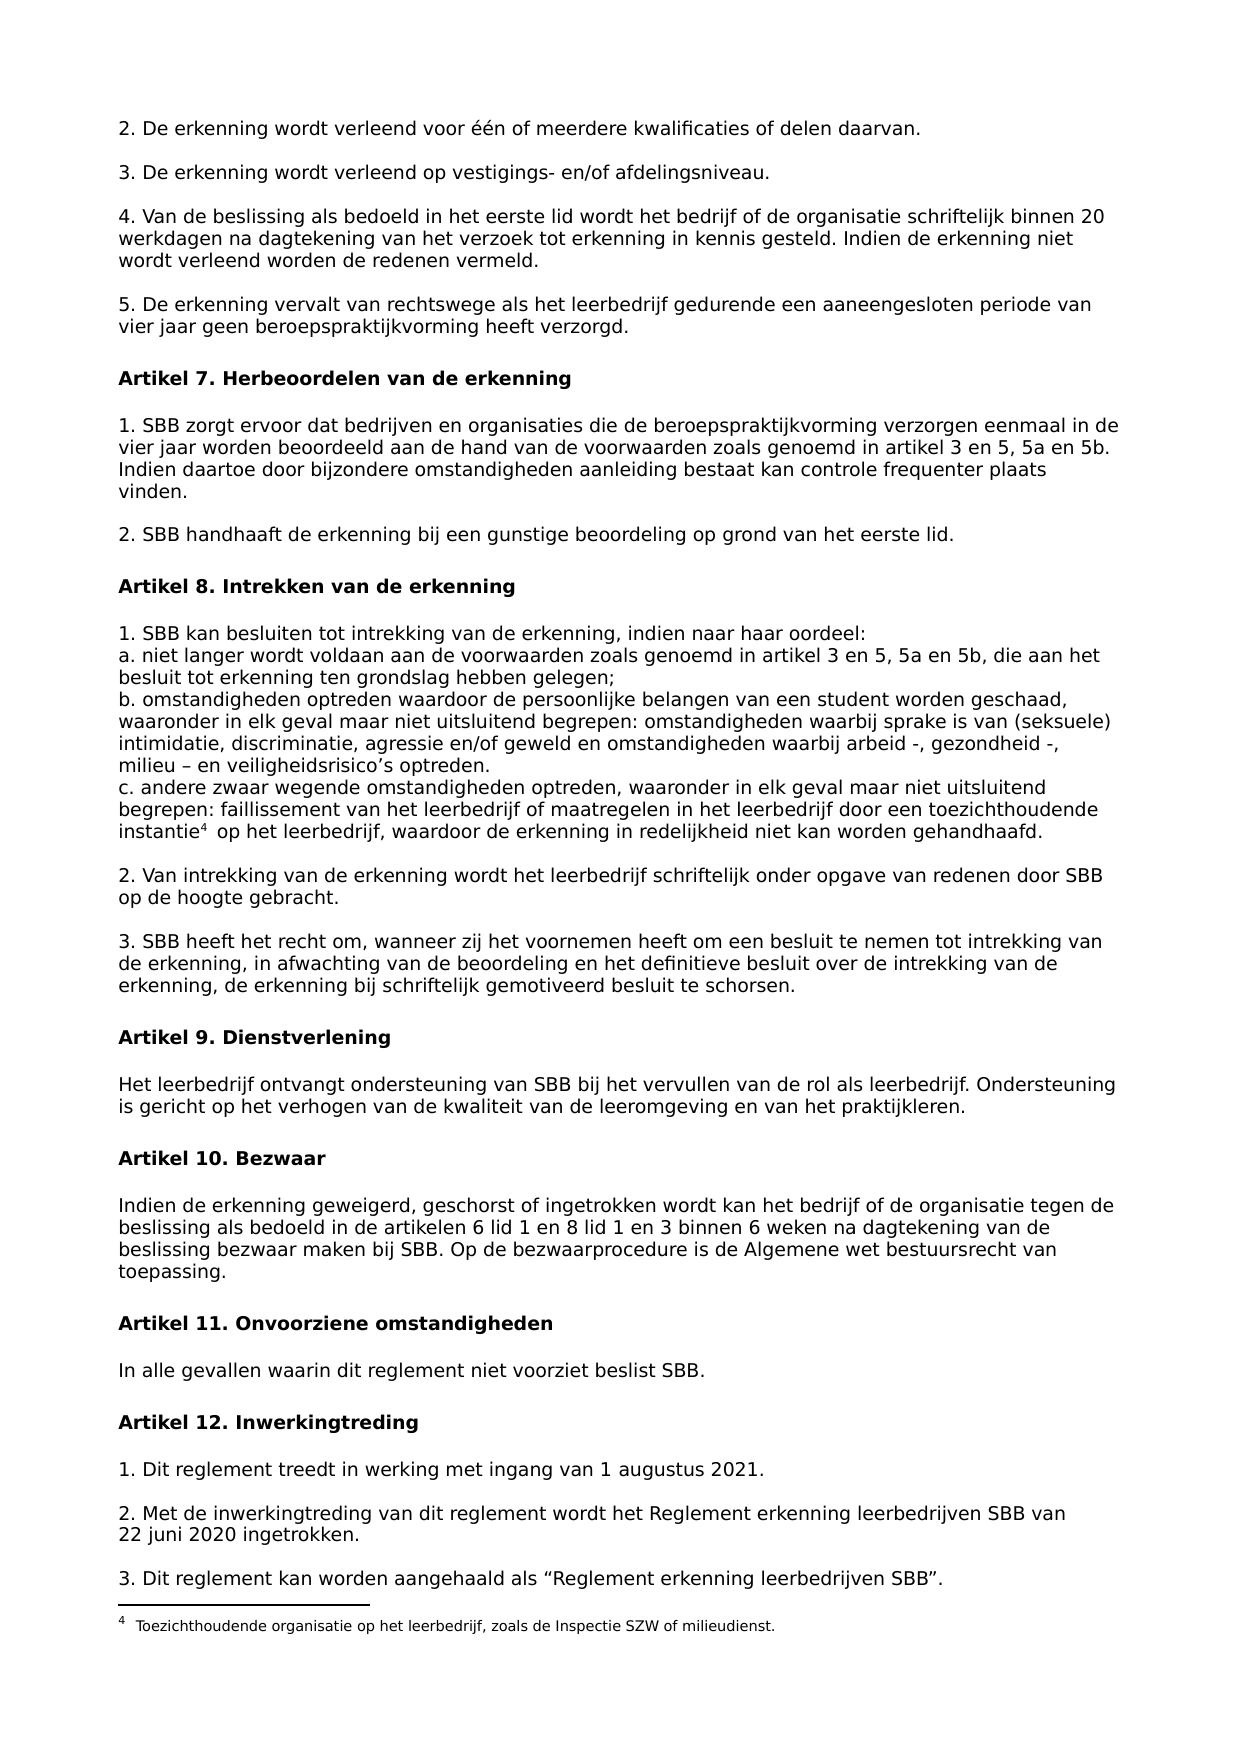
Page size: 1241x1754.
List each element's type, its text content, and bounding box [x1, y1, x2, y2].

text 4. Van de beslissing als bedoeld in het eerste lid wordt het bedrijf of de organisatie schriftelijk binnen 20 werkdagen na dagtekening van het verzoek tot erkenning in kennis gesteld. Indien de erkenning niet wordt verleend worden de redenen vermeld. [118, 206, 1122, 272]
subtitle Artikel 10. Bezwaar [118, 1148, 1122, 1170]
text 1. SBB zorgt ervoor dat bedrijven en organisaties die de beroepspraktijkvorming verzorgen eenmaal in de vier jaar worden beoordeeld aan de hand van de voorwaarden zoals genoemd in artikel 3 en 5, 5a en 5b. Indien daartoe door bijzondere omstandigheden aanleiding bestaat kan controle frequenter plaats vinden. [118, 414, 1122, 502]
text 1. SBB kan besluiten tot intrekking van de erkenning, indien naar haar oordeel: [118, 623, 1122, 645]
text 3. Dit reglement kan worden aangehaald als “Reglement erkenning leerbedrijven SBB”. [118, 1568, 1122, 1590]
subtitle Artikel 11. Onvoorziene omstandigheden [118, 1313, 1122, 1334]
text 1. Dit reglement treedt in werking met ingang van 1 augustus 2021. [118, 1458, 1122, 1481]
subtitle Artikel 8. Intrekken van de erkenning [118, 576, 1122, 598]
subtitle Artikel 9. Dienstverlening [118, 1027, 1122, 1049]
text 5. De erkenning vervalt van rechtswege als het leerbedrijf gedurende een aaneengesloten periode van vier jaar geen beroepspraktijkvorming heeft verzorgd. [118, 294, 1122, 338]
text 2. De erkenning wordt verleend voor één of meerdere kwalificaties of delen daarvan. [118, 118, 1122, 140]
subtitle Artikel 7. Herbeoordelen van de erkenning [118, 368, 1122, 389]
text Het leerbedrijf ontvangt ondersteuning van SBB bij het vervullen van de rol als leerbedrijf. Ondersteuning is gericht op het verhogen van de kwaliteit van de leeromgeving en van het praktijkleren. [118, 1074, 1122, 1118]
text a. niet langer wordt voldaan aan de voorwaarden zoals genoemd in artikel 3 en 5, 5a en 5b, die aan het besluit tot erkenning ten grondslag hebben gelegen; [118, 645, 1122, 689]
text b. omstandigheden optreden waardoor de persoonlijke belangen van een student worden geschaad, waaronder in elk geval maar niet uitsluitend begrepen: omstandigheden waarbij sprake is van (seksuele) intimidatie, discriminatie, agressie en/of geweld en omstandigheden waarbij arbeid -, gezondheid -, milieu – en veiligheidsrisico’s optreden. [118, 689, 1122, 777]
text 2. Met de inwerkingtreding van dit reglement wordt het Reglement erkenning leerbedrijven SBB van 22 juni 2020 ingetrokken. [118, 1502, 1122, 1546]
text c. andere zwaar wegende omstandigheden optreden, waaronder in elk geval maar niet uitsluitend begrepen: faillissement van het leerbedrijf of maatregelen in het leerbedrijf door een toezichthoudende instantie op het leerbedrijf, waardoor de erkenning in redelijkheid niet kan worden gehandhaafd. [118, 777, 1122, 843]
text 2. SBB handhaaft de erkenning bij een gunstige beoordeling op grond van het eerste lid. [118, 524, 1122, 546]
text Toezichthoudende organisatie op het leerbedrijf, zoals de Inspectie SZW of milieudienst. [118, 1614, 1122, 1636]
text 3. De erkenning wordt verleend op vestigings- en/of afdelingsniveau. [118, 162, 1122, 184]
subtitle Artikel 12. Inwerkingtreding [118, 1412, 1122, 1433]
text 3. SBB heeft het recht om, wanneer zij het voornemen heeft om een besluit te nemen tot intrekking van de erkenning, in afwachting van de beoordeling en het definitieve besluit over de intrekking van de erkenning, de erkenning bij schriftelijk gemotiveerd besluit te schorsen. [118, 931, 1122, 997]
text 2. Van intrekking van de erkenning wordt het leerbedrijf schriftelijk onder opgave van redenen door SBB op de hoogte gebracht. [118, 865, 1122, 909]
text Indien de erkenning geweigerd, geschorst of ingetrokken wordt kan het bedrijf of de organisatie tegen de beslissing als bedoeld in de artikelen 6 lid 1 en 8 lid 1 en 3 binnen 6 weken na dagtekening van de beslissing bezwaar maken bij SBB. Op de bezwaarprocedure is de Algemene wet bestuursrecht van toepassing. [118, 1195, 1122, 1283]
text In alle gevallen waarin dit reglement niet voorziet beslist SBB. [118, 1359, 1122, 1382]
